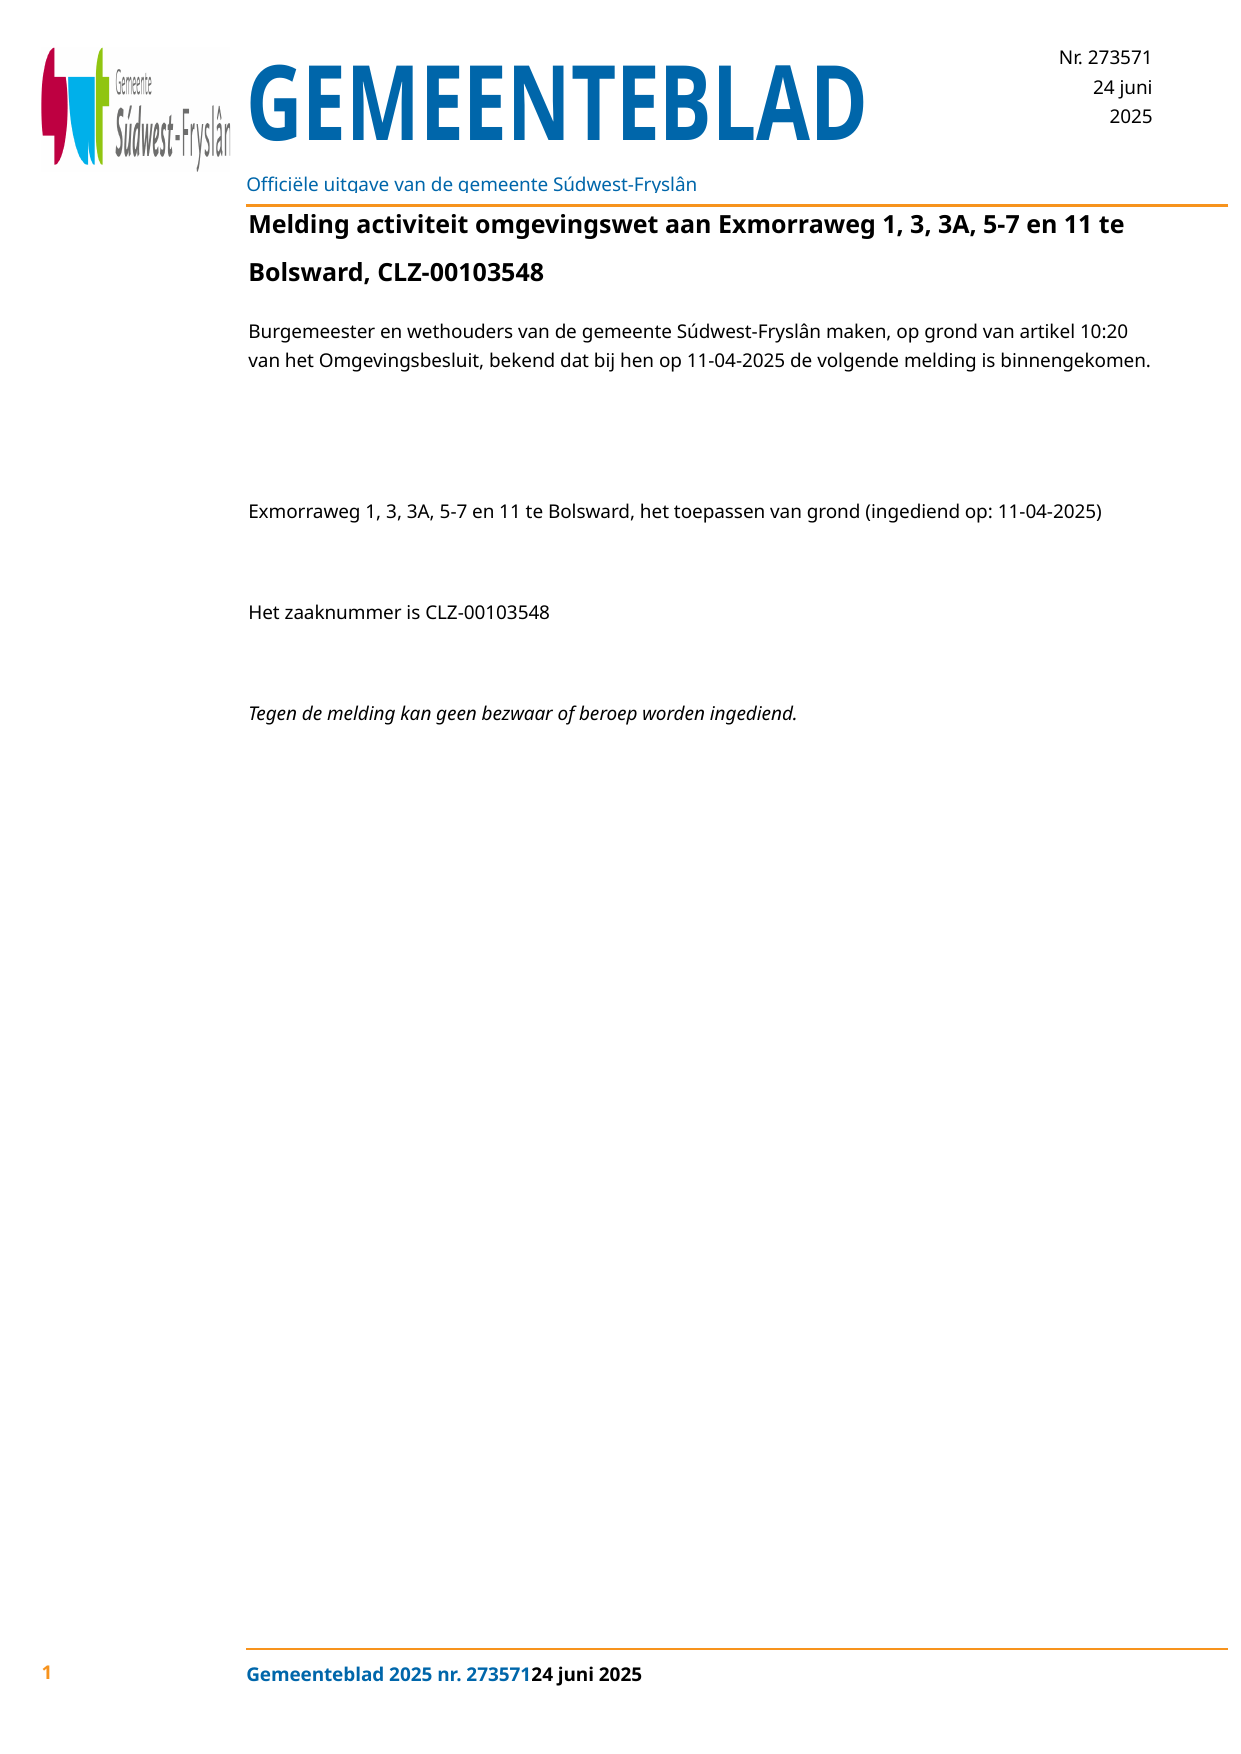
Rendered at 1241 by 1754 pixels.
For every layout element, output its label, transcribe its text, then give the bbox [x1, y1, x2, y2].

text Tegen de melding kan geen bezwaar of beroep worden ingediend. [248, 700, 1152, 726]
picture [41, 47, 231, 172]
text Het zaaknummer is CLZ-00103548 [248, 599, 1152, 625]
text Burgemeester en wethouders van de gemeente Súdwest-Fryslân maken, op grond van artikel 10:20 van het Omgevingsbesluit, bekend dat bij hen op 11-04-2025 de volgende melding is binnengekomen. [248, 318, 1152, 373]
text Exmorraweg 1, 3, 3A, 5-7 en 11 te Bolsward, het toepassen van grond (ingediend op: 11-04-2025) [248, 499, 1152, 524]
text Melding activiteit omgevingswet aan Exmorraweg 1, 3, 3A, 5-7 en 11 te Bolsward, CLZ-00103548 [248, 207, 1152, 288]
